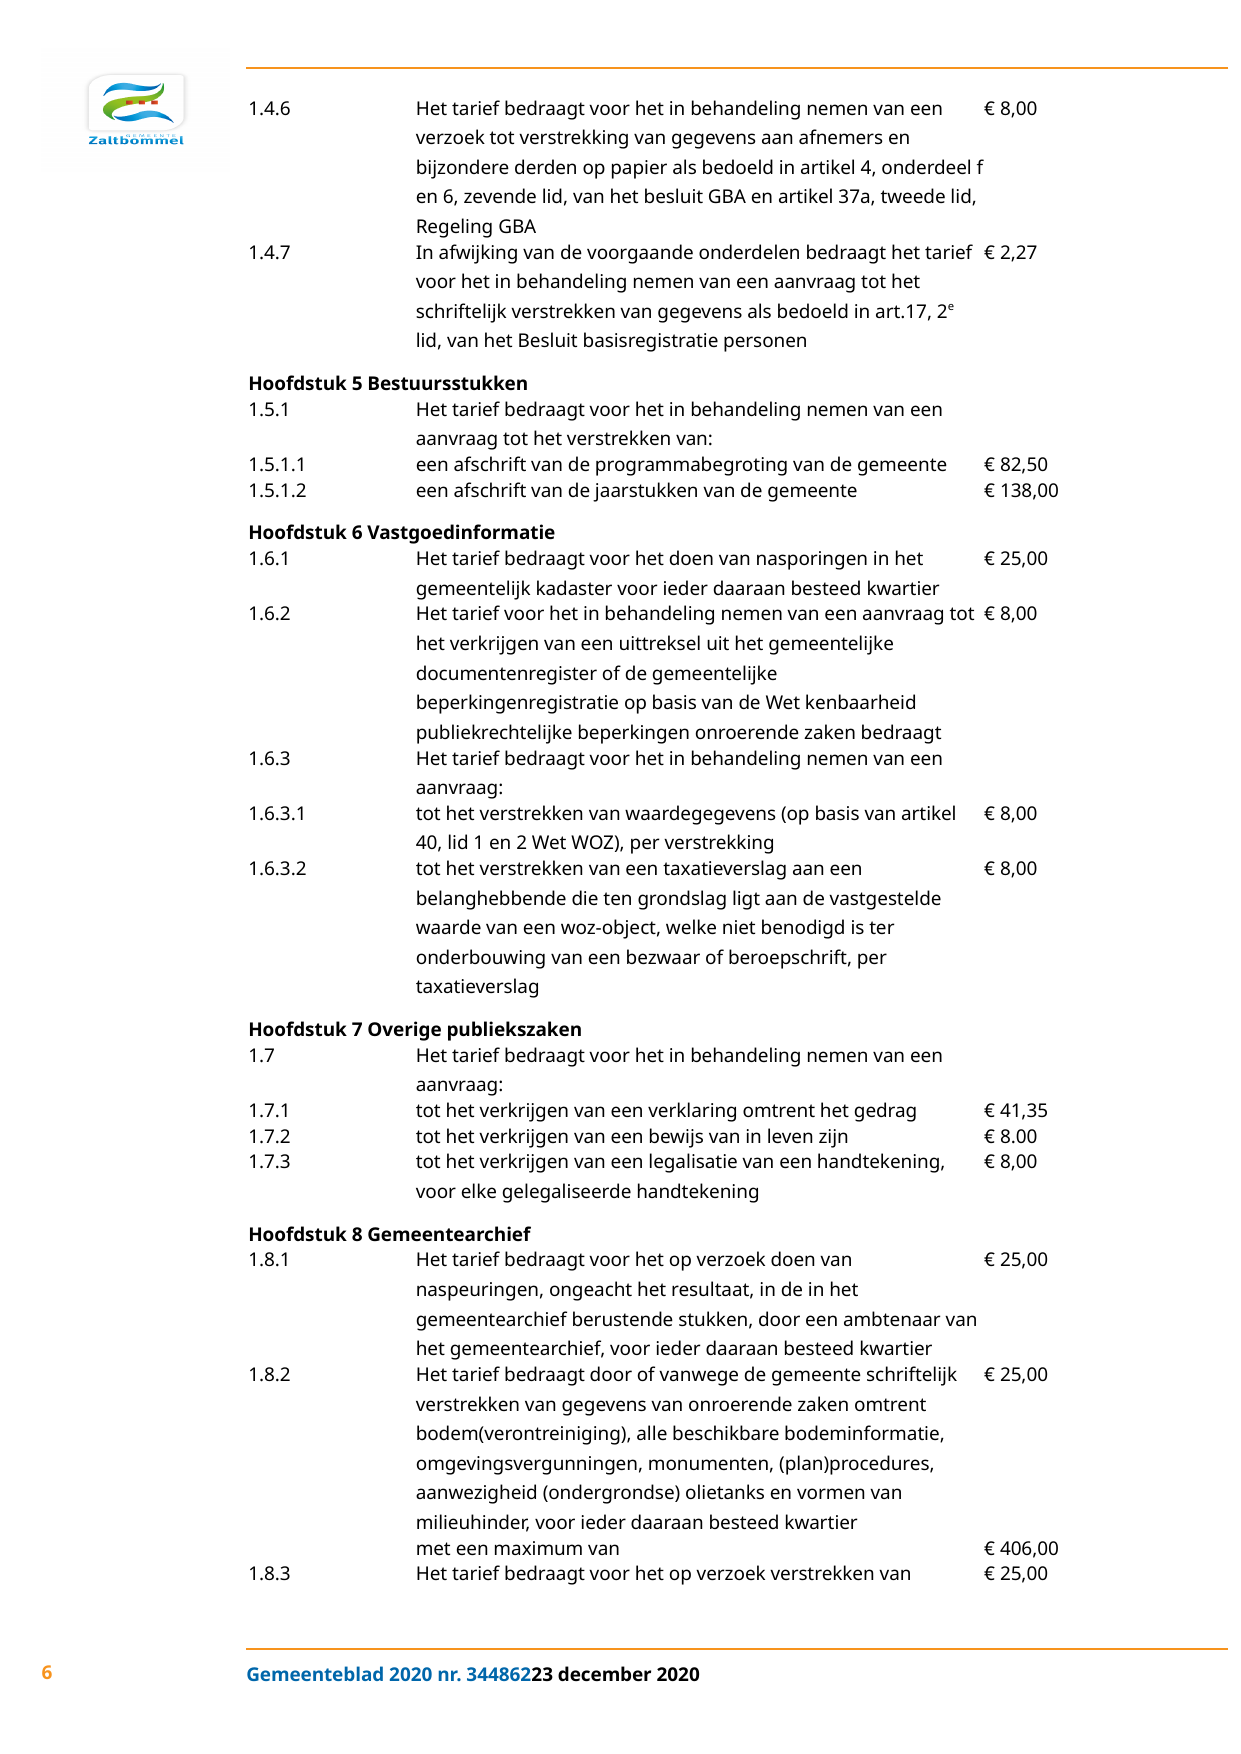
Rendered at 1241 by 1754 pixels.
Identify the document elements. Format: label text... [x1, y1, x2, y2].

table_cell € 25,00 [984, 1561, 1152, 1586]
table_cell € 8,00 [984, 855, 1152, 999]
table_cell € 2,27 [984, 239, 1152, 353]
text Hoofdstuk 8 Gemeentearchief [248, 1221, 1152, 1247]
table_cell € 41,35 [984, 1097, 1152, 1123]
table_cell 1.6.2 [248, 601, 416, 745]
table_cell Het tarief bedraagt voor het in behandeling nemen van een verzoek tot verstrekking van gegevens aan afnemers en bijzondere derden op papier als bedoeld in artikel 4, onderdeel f en 6, zevende lid, van het besluit GBA en artikel 37a, tweede lid, Regeling GBA [416, 95, 984, 239]
table_cell [248, 1535, 416, 1561]
table_cell Het tarief bedraagt door of vanwege de gemeente schriftelijk verstrekken van gegevens van onroerende zaken omtrent bodem(verontreiniging), alle beschikbare bodeminformatie, omgevingsvergunningen, monumenten, (plan)procedures, aanwezigheid (ondergrondse) olietanks en vormen van milieuhinder, voor ieder daaraan besteed kwartier [416, 1361, 984, 1535]
table_cell 1.4.6 [248, 95, 416, 239]
table_cell tot het verstrekken van waardegegevens (op basis van artikel 40, lid 1 en 2 Wet WOZ), per verstrekking [416, 800, 984, 855]
picture [41, 47, 231, 172]
text Hoofdstuk 5 Bestuursstukken [248, 370, 1152, 396]
table_cell 1.4.7 [248, 239, 416, 353]
table_cell Het tarief bedraagt voor het in behandeling nemen van een aanvraag: [416, 745, 984, 800]
table_cell 1.5.1.2 [248, 477, 416, 503]
table_cell 1.8.2 [248, 1361, 416, 1535]
table_cell 1.7.1 [248, 1097, 416, 1123]
table_header 1.8.1 [248, 1247, 416, 1361]
table_cell met een maximum van [416, 1535, 984, 1561]
table_header 1.5.1 [248, 396, 416, 451]
table_cell Het tarief voor het in behandeling nemen van een aanvraag tot het verkrijgen van een uittreksel uit het gemeentelijke documentenregister of de gemeentelijke beperkingenregistratie op basis van de Wet kenbaarheid publiekrechtelijke beperkingen onroerende zaken bedraagt [416, 601, 984, 745]
table_cell tot het verkrijgen van een bewijs van in leven zijn [416, 1123, 984, 1149]
table_header [984, 1042, 1152, 1097]
table_cell tot het verkrijgen van een legalisatie van een handtekening, voor elke gelegaliseerde handtekening [416, 1149, 984, 1204]
text Hoofdstuk 6 Vastgoedinformatie [248, 519, 1152, 545]
table_header Het tarief bedraagt voor het in behandeling nemen van een aanvraag tot het verstrekken van: [416, 396, 984, 451]
table_cell € 8,00 [984, 800, 1152, 855]
table_cell Het tarief bedraagt voor het op verzoek verstrekken van [416, 1561, 984, 1586]
table_cell 1.6.3.1 [248, 800, 416, 855]
table_cell € 8.00 [984, 1123, 1152, 1149]
table_header € 25,00 [984, 1247, 1152, 1361]
table_cell In afwijking van de voorgaande onderdelen bedraagt het tarief voor het in behandeling nemen van een aanvraag tot het schriftelijk verstrekken van gegevens als bedoeld in art.17, 2e lid, van het Besluit basisregistratie personen [416, 239, 984, 353]
table_header 1.6.1 [248, 545, 416, 601]
table_cell tot het verkrijgen van een verklaring omtrent het gedrag [416, 1097, 984, 1123]
table_cell € 406,00 [984, 1535, 1152, 1561]
table_cell tot het verstrekken van een taxatieverslag aan een belanghebbende die ten grondslag ligt aan de vastgestelde waarde van een woz-object, welke niet benodigd is ter onderbouwing van een bezwaar of beroepschrift, per taxatieverslag [416, 855, 984, 999]
table_header € 25,00 [984, 545, 1152, 601]
table_cell 1.7.3 [248, 1149, 416, 1204]
table_cell een afschrift van de programmabegroting van de gemeente [416, 451, 984, 477]
table_cell € 8,00 [984, 601, 1152, 745]
table_cell € 138,00 [984, 477, 1152, 503]
table_header [984, 396, 1152, 451]
text Hoofdstuk 7 Overige publiekszaken [248, 1016, 1152, 1042]
table_header Het tarief bedraagt voor het in behandeling nemen van een aanvraag: [416, 1042, 984, 1097]
table_cell € 8,00 [984, 1149, 1152, 1204]
table_header Het tarief bedraagt voor het op verzoek doen van naspeuringen, ongeacht het resultaat, in de in het gemeentearchief berustende stukken, door een ambtenaar van het gemeentearchief, voor ieder daaraan besteed kwartier [416, 1247, 984, 1361]
table_cell [984, 745, 1152, 800]
table_cell 1.7.2 [248, 1123, 416, 1149]
table_header 1.7 [248, 1042, 416, 1097]
table_cell 1.6.3.2 [248, 855, 416, 999]
table_cell € 82,50 [984, 451, 1152, 477]
table_cell een afschrift van de jaarstukken van de gemeente [416, 477, 984, 503]
table_header Het tarief bedraagt voor het doen van nasporingen in het gemeentelijk kadaster voor ieder daaraan besteed kwartier [416, 545, 984, 601]
table_cell 1.8.3 [248, 1561, 416, 1586]
table_cell € 25,00 [984, 1361, 1152, 1535]
table_cell € 8,00 [984, 95, 1152, 239]
table_cell 1.5.1.1 [248, 451, 416, 477]
table_cell 1.6.3 [248, 745, 416, 800]
